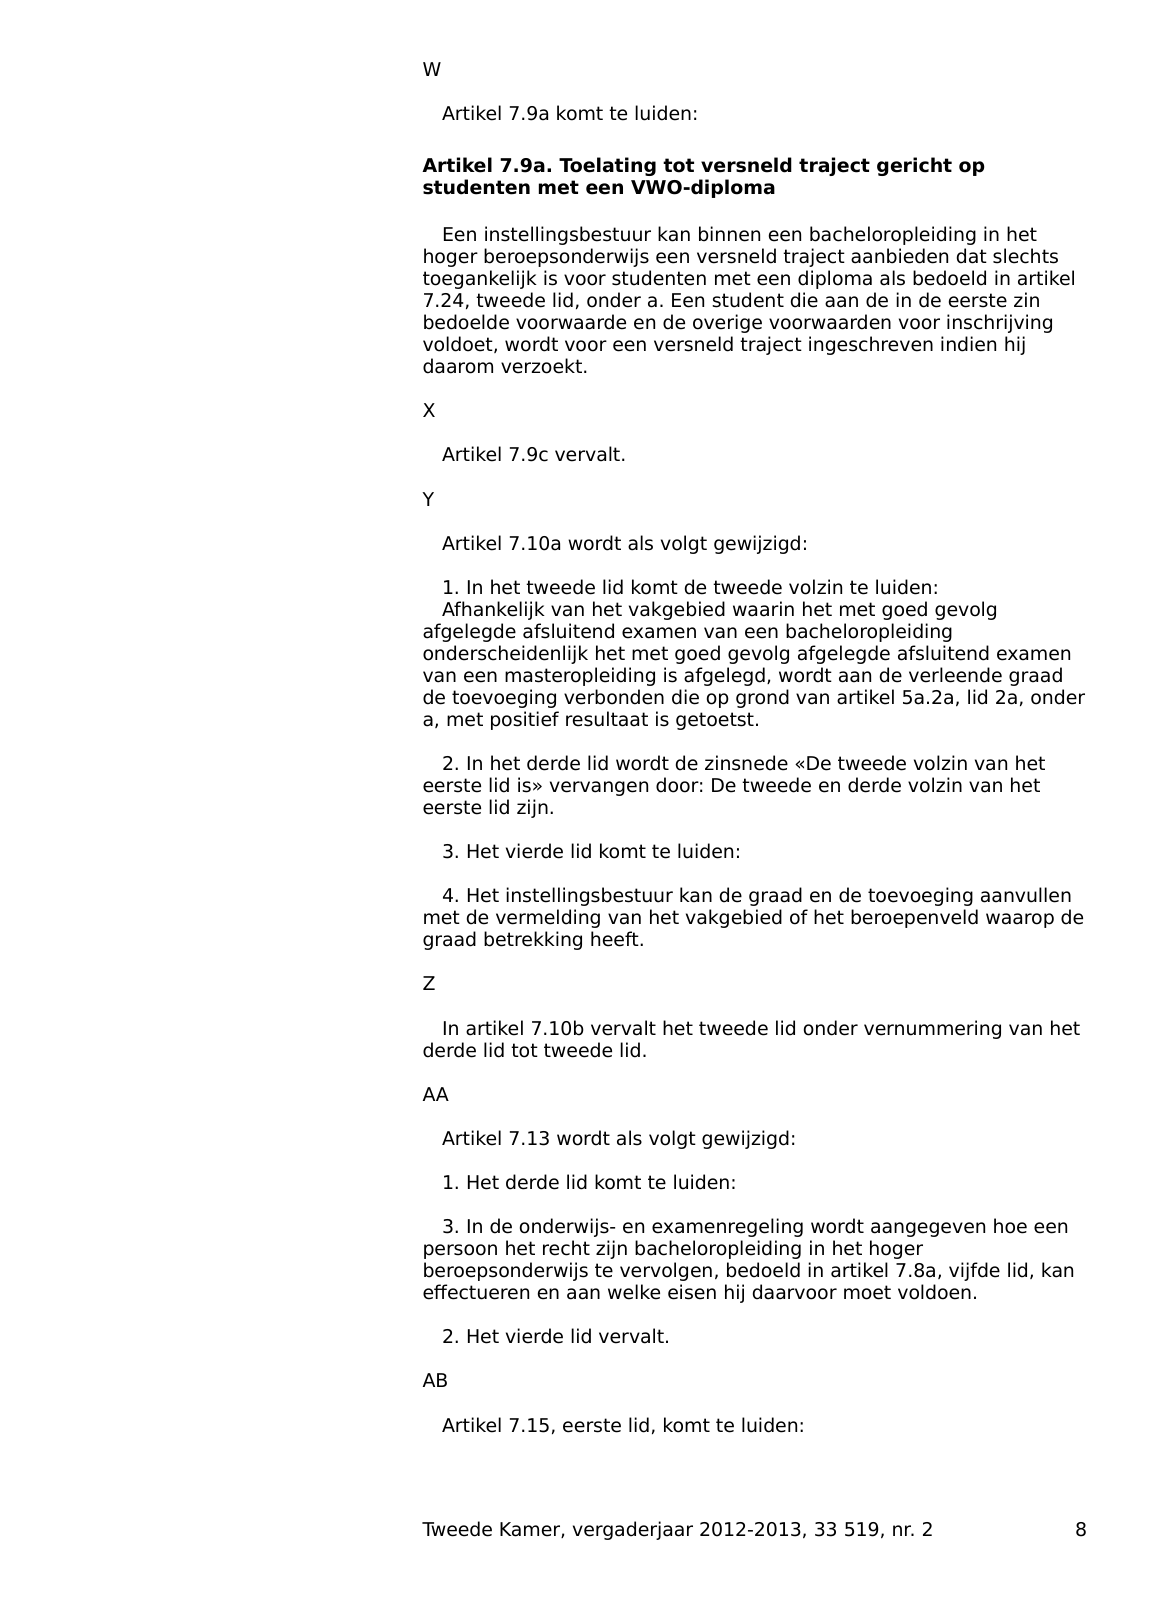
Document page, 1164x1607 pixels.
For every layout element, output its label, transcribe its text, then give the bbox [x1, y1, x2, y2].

text Afhankelijk van het vakgebied waarin het met goed gevolg afgelegde afsluitend examen van een bacheloropleiding onderscheidenlijk het met goed gevolg afgelegde afsluitend examen van een masteropleiding is afgelegd, wordt aan de verleende graad de toevoeging verbonden die op grond van artikel 5a.2a, lid 2a, onder a, met positief resultaat is getoetst. [422, 599, 1087, 731]
text 3. In de onderwijs- en examenregeling wordt aangegeven hoe een persoon het recht zijn bacheloropleiding in het hoger beroepsonderwijs te vervolgen, bedoeld in artikel 7.8a, vijfde lid, kan effectueren en aan welke eisen hij daarvoor moet voldoen. [422, 1216, 1087, 1304]
text AB [422, 1370, 1087, 1392]
subtitle Artikel 7.9a. Toelating tot versneld traject gericht op studenten met een VWO-diploma [422, 155, 1087, 199]
text Artikel 7.15, eerste lid, komt te luiden: [422, 1414, 1087, 1437]
text 2. In het derde lid wordt de zinsnede «De tweede volzin van het eerste lid is» vervangen door: De tweede en derde volzin van het eerste lid zijn. [422, 753, 1087, 819]
text Een instellingsbestuur kan binnen een bacheloropleiding in het hoger beroepsonderwijs een versneld traject aanbieden dat slechts toegankelijk is voor studenten met een diploma als bedoeld in artikel 7.24, tweede lid, onder a. Een student die aan de in de eerste zin bedoelde voorwaarde en de overige voorwaarden voor inschrijving voldoet, wordt voor een versneld traject ingeschreven indien hij daarom verzoekt. [422, 224, 1087, 378]
text Artikel 7.10a wordt als volgt gewijzigd: [422, 533, 1087, 555]
text 1. In het tweede lid komt de tweede volzin te luiden: [422, 577, 1087, 599]
text 3. Het vierde lid komt te luiden: [422, 841, 1087, 863]
text W [422, 59, 1087, 81]
text Z [422, 973, 1087, 995]
text 1. Het derde lid komt te luiden: [422, 1172, 1087, 1194]
text 4. Het instellingsbestuur kan de graad en de toevoeging aanvullen met de vermelding van het vakgebied of het beroepenveld waarop de graad betrekking heeft. [422, 885, 1087, 951]
text Y [422, 488, 1087, 511]
text 2. Het vierde lid vervalt. [422, 1326, 1087, 1348]
text AA [422, 1084, 1087, 1106]
text Artikel 7.9a komt te luiden: [422, 103, 1087, 125]
text Artikel 7.9c vervalt. [422, 444, 1087, 466]
text In artikel 7.10b vervalt het tweede lid onder vernummering van het derde lid tot tweede lid. [422, 1017, 1087, 1061]
text Artikel 7.13 wordt als volgt gewijzigd: [422, 1128, 1087, 1150]
text X [422, 400, 1087, 422]
